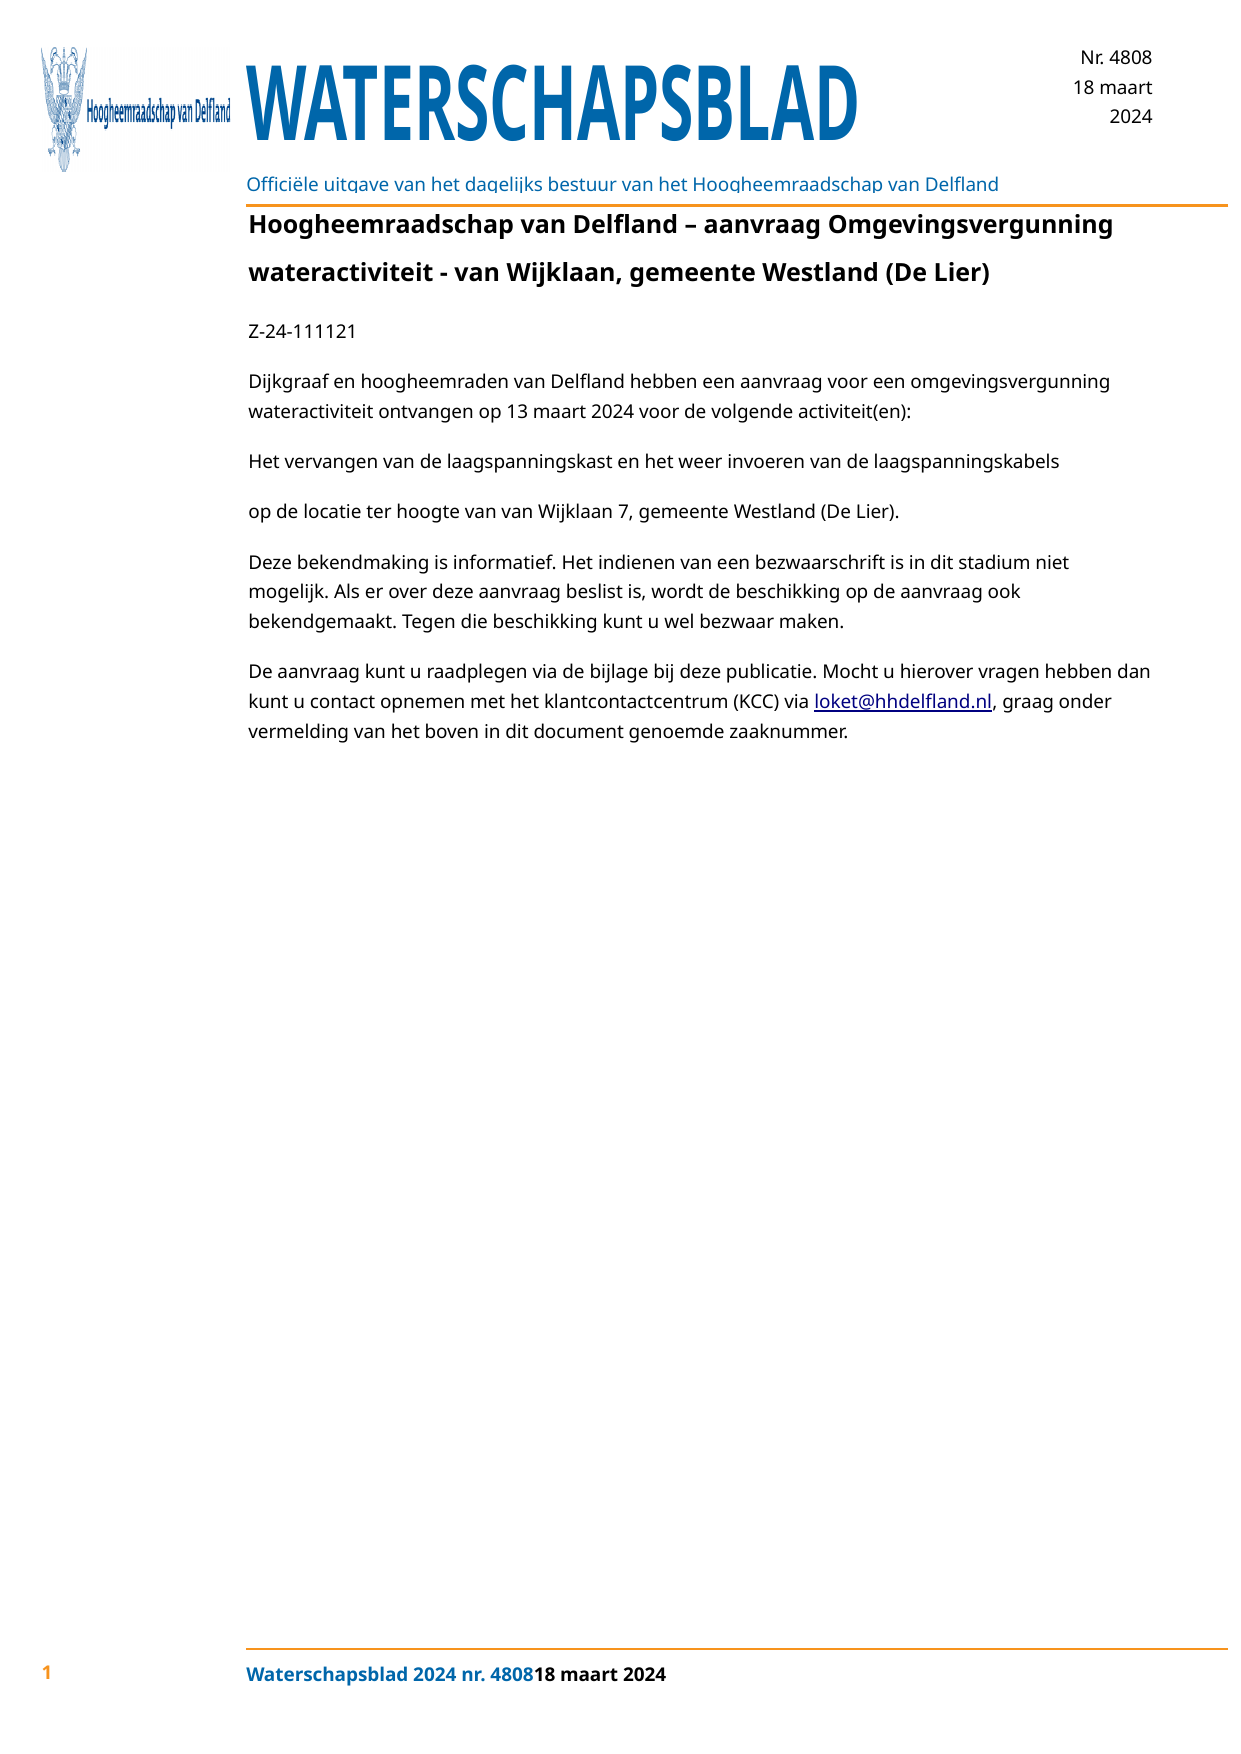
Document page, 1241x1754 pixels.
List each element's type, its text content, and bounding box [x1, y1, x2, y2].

text Hoogheemraadschap van Delfland – aanvraag Omgevingsvergunning wateractiviteit - van Wijklaan, gemeente Westland (De Lier) [248, 207, 1152, 288]
text op de locatie ter hoogte van van Wijklaan 7, gemeente Westland (De Lier). [248, 499, 1152, 524]
text Deze bekendmaking is informatief. Het indienen van een bezwaarschrift is in dit stadium niet mogelijk. Als er over deze aanvraag beslist is, wordt de beschikking op de aanvraag ook bekendgemaakt. Tegen die beschikking kunt u wel bezwaar maken. [248, 549, 1152, 634]
text Z-24-111121 [248, 318, 1152, 344]
text Het vervangen van de laagspanningskast en het weer invoeren van de laagspanningskabels [248, 448, 1152, 474]
picture [41, 47, 231, 172]
text Dijkgraaf en hoogheemraden van Delfland hebben een aanvraag voor een omgevingsvergunning wateractiviteit ontvangen op 13 maart 2024 voor de volgende activiteit(en): [248, 368, 1152, 424]
text De aanvraag kunt u raadplegen via de bijlage bij deze publicatie. Mocht u hierover vragen hebben dan kunt u contact opnemen met het klantcontactcentrum (KCC) via loket@hhdelfland.nl, graag onder vermelding van het boven in dit document genoemde zaaknummer. [248, 659, 1152, 744]
